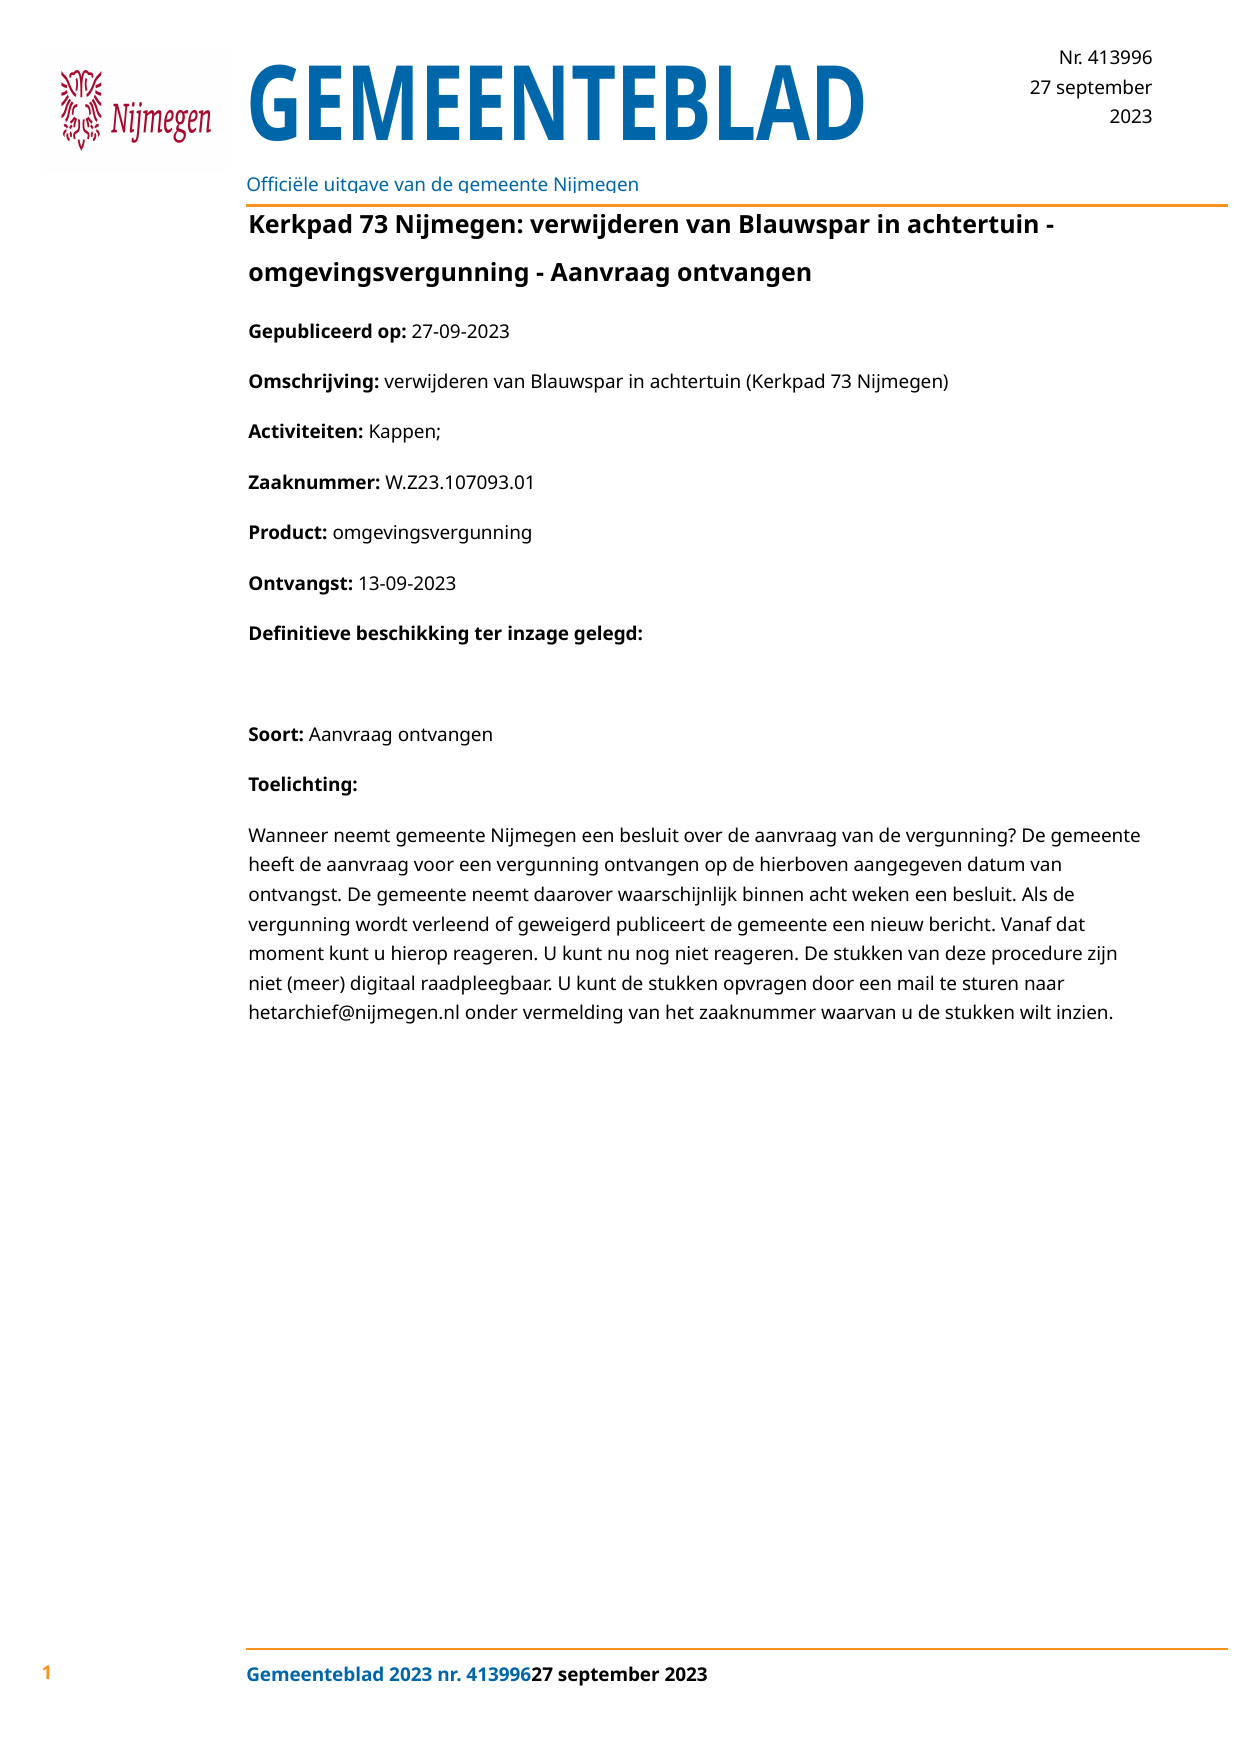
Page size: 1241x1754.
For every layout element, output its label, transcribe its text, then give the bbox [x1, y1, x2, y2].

text Kerkpad 73 Nijmegen: verwijderen van Blauwspar in achtertuin - omgevingsvergunning - Aanvraag ontvangen [248, 207, 1152, 288]
picture [41, 47, 231, 172]
text Gepubliceerd op: 27-09-2023 [248, 318, 1152, 344]
text Zaaknummer: W.Z23.107093.01 [248, 469, 1152, 495]
text Activiteiten: Kappen; [248, 419, 1152, 444]
text Omschrijving: verwijderen van Blauwspar in achtertuin (Kerkpad 73 Nijmegen) [248, 368, 1152, 394]
text Product: omgevingsvergunning [248, 519, 1152, 545]
text Wanneer neemt gemeente Nijmegen een besluit over de aanvraag van de vergunning? De gemeente heeft de aanvraag voor een vergunning ontvangen op de hierboven aangegeven datum van ontvangst. De gemeente neemt daarover waarschijnlijk binnen acht weken een besluit. Als de vergunning wordt verleend of geweigerd publiceert de gemeente een nieuw bericht. Vanaf dat moment kunt u hierop reageren. U kunt nu nog niet reageren. De stukken van deze procedure zijn niet (meer) digitaal raadpleegbaar. U kunt de stukken opvragen door een mail te sturen naar hetarchief@nijmegen.nl onder vermelding van het zaaknummer waarvan u de stukken wilt inzien. [248, 822, 1152, 1025]
text Toelichting: [248, 772, 1152, 797]
text Soort: Aanvraag ontvangen [248, 721, 1152, 747]
text Definitieve beschikking ter inzage gelegd: [248, 620, 1152, 646]
text Ontvangst: 13-09-2023 [248, 570, 1152, 596]
